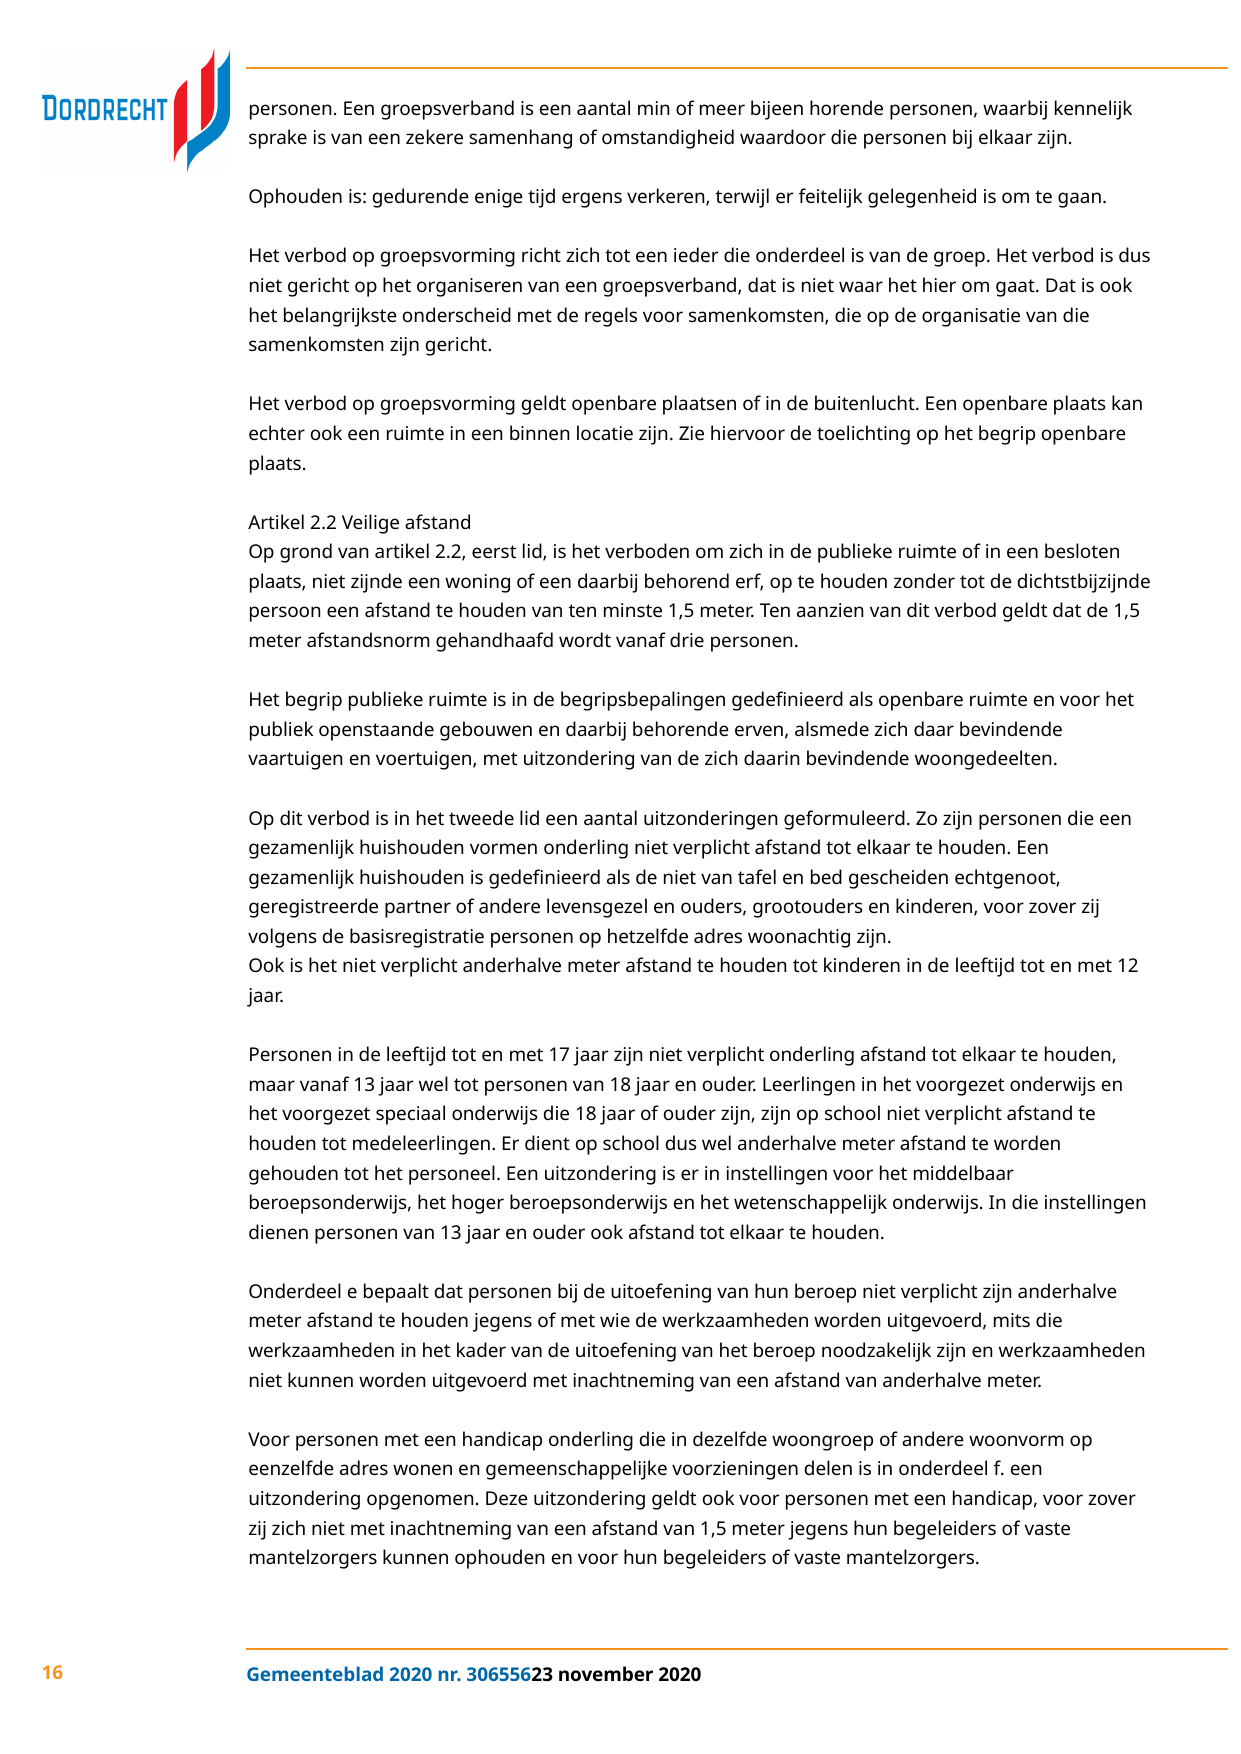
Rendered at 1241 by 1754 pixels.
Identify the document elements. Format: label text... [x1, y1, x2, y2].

text Het verbod op groepsvorming richt zich tot een ieder die onderdeel is van de groep. Het verbod is dus niet gericht op het organiseren van een groepsverband, dat is niet waar het hier om gaat. Dat is ook het belangrijkste onderscheid met de regels voor samenkomsten, die op de organisatie van die samenkomsten zijn gericht. [248, 243, 1152, 357]
text Op dit verbod is in het tweede lid een aantal uitzonderingen geformuleerd. Zo zijn personen die een gezamenlijk huishouden vormen onderling niet verplicht afstand tot elkaar te houden. Een gezamenlijk huishouden is gedefinieerd als de niet van tafel en bed gescheiden echtgenoot, geregistreerde partner of andere levensgezel en ouders, grootouders en kinderen, voor zover zij volgens de basisregistratie personen op hetzelfde adres woonachtig zijn. [248, 805, 1152, 949]
text Onderdeel e bepaalt dat personen bij de uitoefening van hun beroep niet verplicht zijn anderhalve meter afstand te houden jegens of met wie de werkzaamheden worden uitgevoerd, mits die werkzaamheden in het kader van de uitoefening van het beroep noodzakelijk zijn en werkzaamheden niet kunnen worden uitgevoerd met inachtneming van een afstand van anderhalve meter. [248, 1278, 1152, 1393]
text Het begrip publieke ruimte is in de begripsbepalingen gedefinieerd als openbare ruimte en voor het publiek openstaande gebouwen en daarbij behorende erven, alsmede zich daar bevindende vaartuigen en voertuigen, met uitzondering van de zich daarin bevindende woongedeelten. [248, 686, 1152, 771]
text personen. Een groepsverband is een aantal min of meer bijeen horende personen, waarbij kennelijk sprake is van een zekere samenhang of omstandigheid waardoor die personen bij elkaar zijn. [248, 95, 1152, 150]
text Ook is het niet verplicht anderhalve meter afstand te houden tot kinderen in de leeftijd tot en met 12 jaar. [248, 953, 1152, 1008]
text Artikel 2.2 Veilige afstand [248, 509, 1152, 535]
text Het verbod op groepsvorming geldt openbare plaatsen of in de buitenlucht. Een openbare plaats kan echter ook een ruimte in een binnen locatie zijn. Zie hiervoor de toelichting op het begrip openbare plaats. [248, 391, 1152, 476]
text Op grond van artikel 2.2, eerst lid, is het verboden om zich in de publieke ruimte of in een besloten plaats, niet zijnde een woning of een daarbij behorend erf, op te houden zonder tot de dichtstbijzijnde persoon een afstand te houden van ten minste 1,5 meter. Ten aanzien van dit verbod geldt dat de 1,5 meter afstandsnorm gehandhaafd wordt vanaf drie personen. [248, 538, 1152, 653]
picture [41, 47, 231, 172]
text Ophouden is: gedurende enige tijd ergens verkeren, terwijl er feitelijk gelegenheid is om te gaan. [248, 183, 1152, 209]
text Voor personen met een handicap onderling die in dezelfde woongroep of andere woonvorm op eenzelfde adres wonen en gemeenschappelijke voorzieningen delen is in onderdeel f. een uitzondering opgenomen. Deze uitzondering geldt ook voor personen met een handicap, voor zover zij zich niet met inachtneming van een afstand van 1,5 meter jegens hun begeleiders of vaste mantelzorgers kunnen ophouden en voor hun begeleiders of vaste mantelzorgers. [248, 1426, 1152, 1570]
text Personen in de leeftijd tot en met 17 jaar zijn niet verplicht onderling afstand tot elkaar te houden, maar vanaf 13 jaar wel tot personen van 18 jaar en ouder. Leerlingen in het voorgezet onderwijs en het voorgezet speciaal onderwijs die 18 jaar of ouder zijn, zijn op school niet verplicht afstand te houden tot medeleerlingen. Er dient op school dus wel anderhalve meter afstand te worden gehouden tot het personeel. Een uitzondering is er in instellingen voor het middelbaar beroepsonderwijs, het hoger beroepsonderwijs en het wetenschappelijk onderwijs. In die instellingen dienen personen van 13 jaar en ouder ook afstand tot elkaar te houden. [248, 1041, 1152, 1245]
